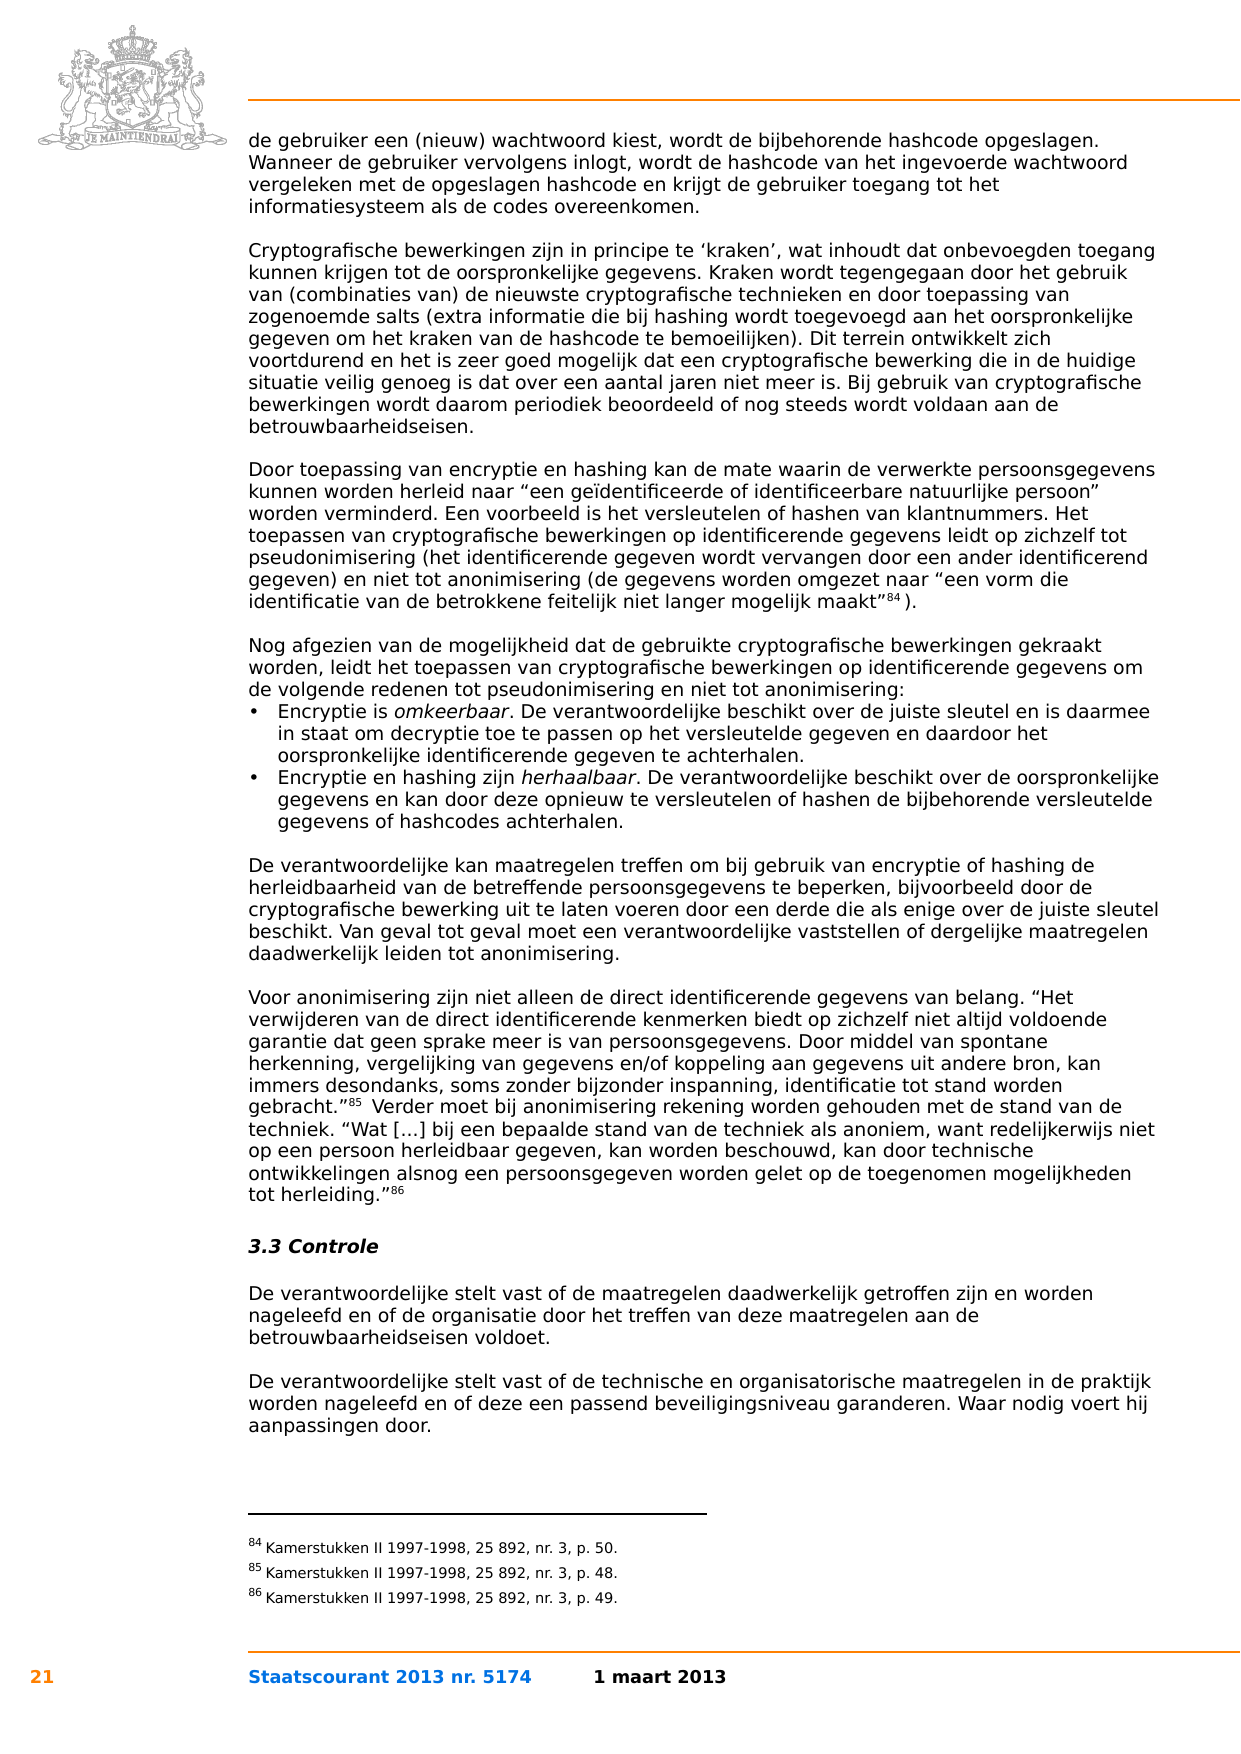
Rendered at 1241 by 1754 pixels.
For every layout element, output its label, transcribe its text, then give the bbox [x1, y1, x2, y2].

text Kamerstukken II 1997-1998, 25 892, nr. 3, p. 48. [248, 1561, 1163, 1583]
text • Encryptie is omkeerbaar. De verantwoordelijke beschikt over de juiste sleutel en is daarmee in staat om decryptie toe te passen op het versleutelde gegeven en daardoor het oorspronkelijke identificerende gegeven te achterhalen. [248, 701, 1163, 767]
picture [38, 25, 227, 150]
text De verantwoordelijke kan maatregelen treffen om bij gebruik van encryptie of hashing de herleidbaarheid van de betreffende persoonsgegevens te beperken, bijvoorbeeld door de cryptografische bewerking uit te laten voeren door een derde die als enige over de juiste sleutel beschikt. Van geval tot geval moet een verantwoordelijke vaststellen of dergelijke maatregelen daadwerkelijk leiden tot anonimisering. [248, 855, 1163, 965]
text Voor anonimisering zijn niet alleen de direct identificerende gegevens van belang. “Het verwijderen van de direct identificerende kenmerken biedt op zichzelf niet altijd voldoende garantie dat geen sprake meer is van persoonsgegevens. Door middel van spontane herkenning, vergelijking van gegevens en/of koppeling aan gegevens uit andere bron, kan immers desondanks, soms zonder bijzonder inspanning, identificatie tot stand worden gebracht.” Verder moet bij anonimisering rekening worden gehouden met de stand van de techniek. “Wat [...] bij een bepaalde stand van de techniek als anoniem, want redelijkerwijs niet op een persoon herleidbaar gegeven, kan worden beschouwd, kan door technische ontwikkelingen alsnog een persoonsgegeven worden gelet op de toegenomen mogelijkheden tot herleiding.” [248, 987, 1163, 1206]
text Cryptografische bewerkingen zijn in principe te ‘kraken’, wat inhoudt dat onbevoegden toegang kunnen krijgen tot de oorspronkelijke gegevens. Kraken wordt tegengegaan door het gebruik van (combinaties van) de nieuwste cryptografische technieken en door toepassing van zogenoemde salts (extra informatie die bij hashing wordt toegevoegd aan het oorspronkelijke gegeven om het kraken van de hashcode te bemoeilijken). Dit terrein ontwikkelt zich voortdurend en het is zeer goed mogelijk dat een cryptografische bewerking die in de huidige situatie veilig genoeg is dat over een aantal jaren niet meer is. Bij gebruik van cryptografische bewerkingen wordt daarom periodiek beoordeeld of nog steeds wordt voldaan aan de betrouwbaarheidseisen. [248, 240, 1163, 437]
text De verantwoordelijke stelt vast of de maatregelen daadwerkelijk getroffen zijn en worden nageleefd en of de organisatie door het treffen van deze maatregelen aan de betrouwbaarheidseisen voldoet. [248, 1283, 1163, 1349]
text De verantwoordelijke stelt vast of de technische en organisatorische maatregelen in de praktijk worden nageleefd en of deze een passend beveiligingsniveau garanderen. Waar nodig voert hij aanpassingen door. [248, 1371, 1163, 1437]
text Kamerstukken II 1997-1998, 25 892, nr. 3, p. 50. [248, 1536, 1163, 1558]
subtitle 3.3 Controle [248, 1236, 1163, 1258]
text Nog afgezien van de mogelijkheid dat de gebruikte cryptografische bewerkingen gekraakt worden, leidt het toepassen van cryptografische bewerkingen op identificerende gegevens om de volgende redenen tot pseudonimisering en niet tot anonimisering: [248, 635, 1163, 701]
text Door toepassing van encryptie en hashing kan de mate waarin de verwerkte persoonsgegevens kunnen worden herleid naar “een geïdentificeerde of identificeerbare natuurlijke persoon” worden verminderd. Een voorbeeld is het versleutelen of hashen van klantnummers. Het toepassen van cryptografische bewerkingen op identificerende gegevens leidt op zichzelf tot pseudonimisering (het identificerende gegeven wordt vervangen door een ander identificerend gegeven) en niet tot anonimisering (de gegevens worden omgezet naar “een vorm die identificatie van de betrokkene feitelijk niet langer mogelijk maakt”). [248, 459, 1163, 613]
text • Encryptie en hashing zijn herhaalbaar. De verantwoordelijke beschikt over de oorspronkelijke gegevens en kan door deze opnieuw te versleutelen of hashen de bijbehorende versleutelde gegevens of hashcodes achterhalen. [248, 767, 1163, 833]
text de gebruiker een (nieuw) wachtwoord kiest, wordt de bijbehorende hashcode opgeslagen. Wanneer de gebruiker vervolgens inlogt, wordt de hashcode van het ingevoerde wachtwoord vergeleken met de opgeslagen hashcode en krijgt de gebruiker toegang tot het informatiesysteem als de codes overeenkomen. [248, 130, 1163, 218]
text Kamerstukken II 1997-1998, 25 892, nr. 3, p. 49. [248, 1586, 1163, 1608]
